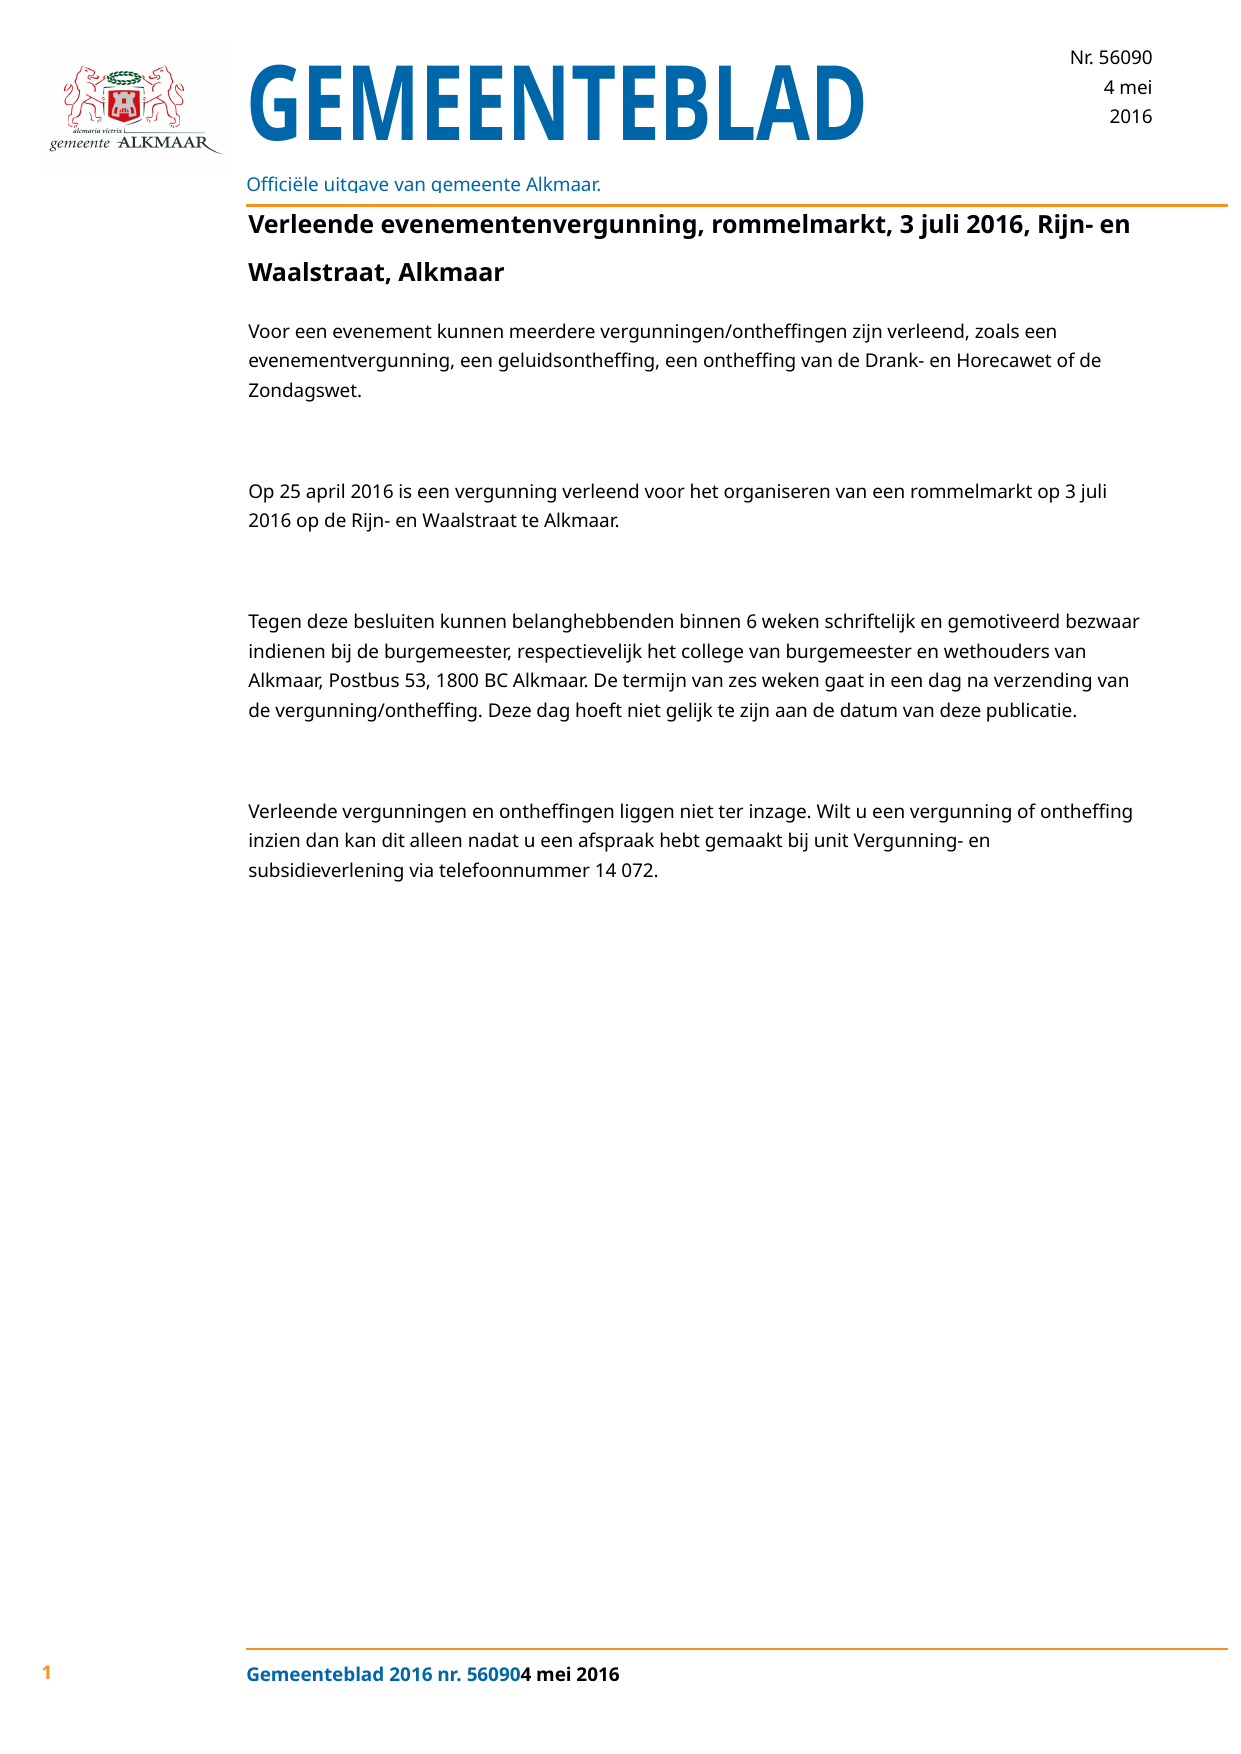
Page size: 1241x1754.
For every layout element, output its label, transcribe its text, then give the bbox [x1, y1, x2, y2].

text Tegen deze besluiten kunnen belanghebbenden binnen 6 weken schriftelijk en gemotiveerd bezwaar indienen bij de burgemeester, respectievelijk het college van burgemeester en wethouders van Alkmaar, Postbus 53, 1800 BC Alkmaar. De termijn van zes weken gaat in een dag na verzending van de vergunning/ontheffing. Deze dag hoeft niet gelijk te zijn aan de datum van deze publicatie. [248, 608, 1152, 723]
text Verleende evenementenvergunning, rommelmarkt, 3 juli 2016, Rijn- en Waalstraat, Alkmaar [248, 207, 1152, 288]
text Voor een evenement kunnen meerdere vergunningen/ontheffingen zijn verleend, zoals een evenementvergunning, een geluidsontheffing, een ontheffing van de Drank- en Horecawet of de Zondagswet. [248, 318, 1152, 403]
picture [41, 47, 231, 172]
text Verleende vergunningen en ontheffingen liggen niet ter inzage. Wilt u een vergunning of ontheffing inzien dan kan dit alleen nadat u een afspraak hebt gemaakt bij unit Vergunning- en subsidieverlening via telefoonnummer 14 072. [248, 798, 1152, 883]
text Op 25 april 2016 is een vergunning verleend voor het organiseren van een rommelmarkt op 3 juli 2016 op de Rijn- en Waalstraat te Alkmaar. [248, 478, 1152, 533]
